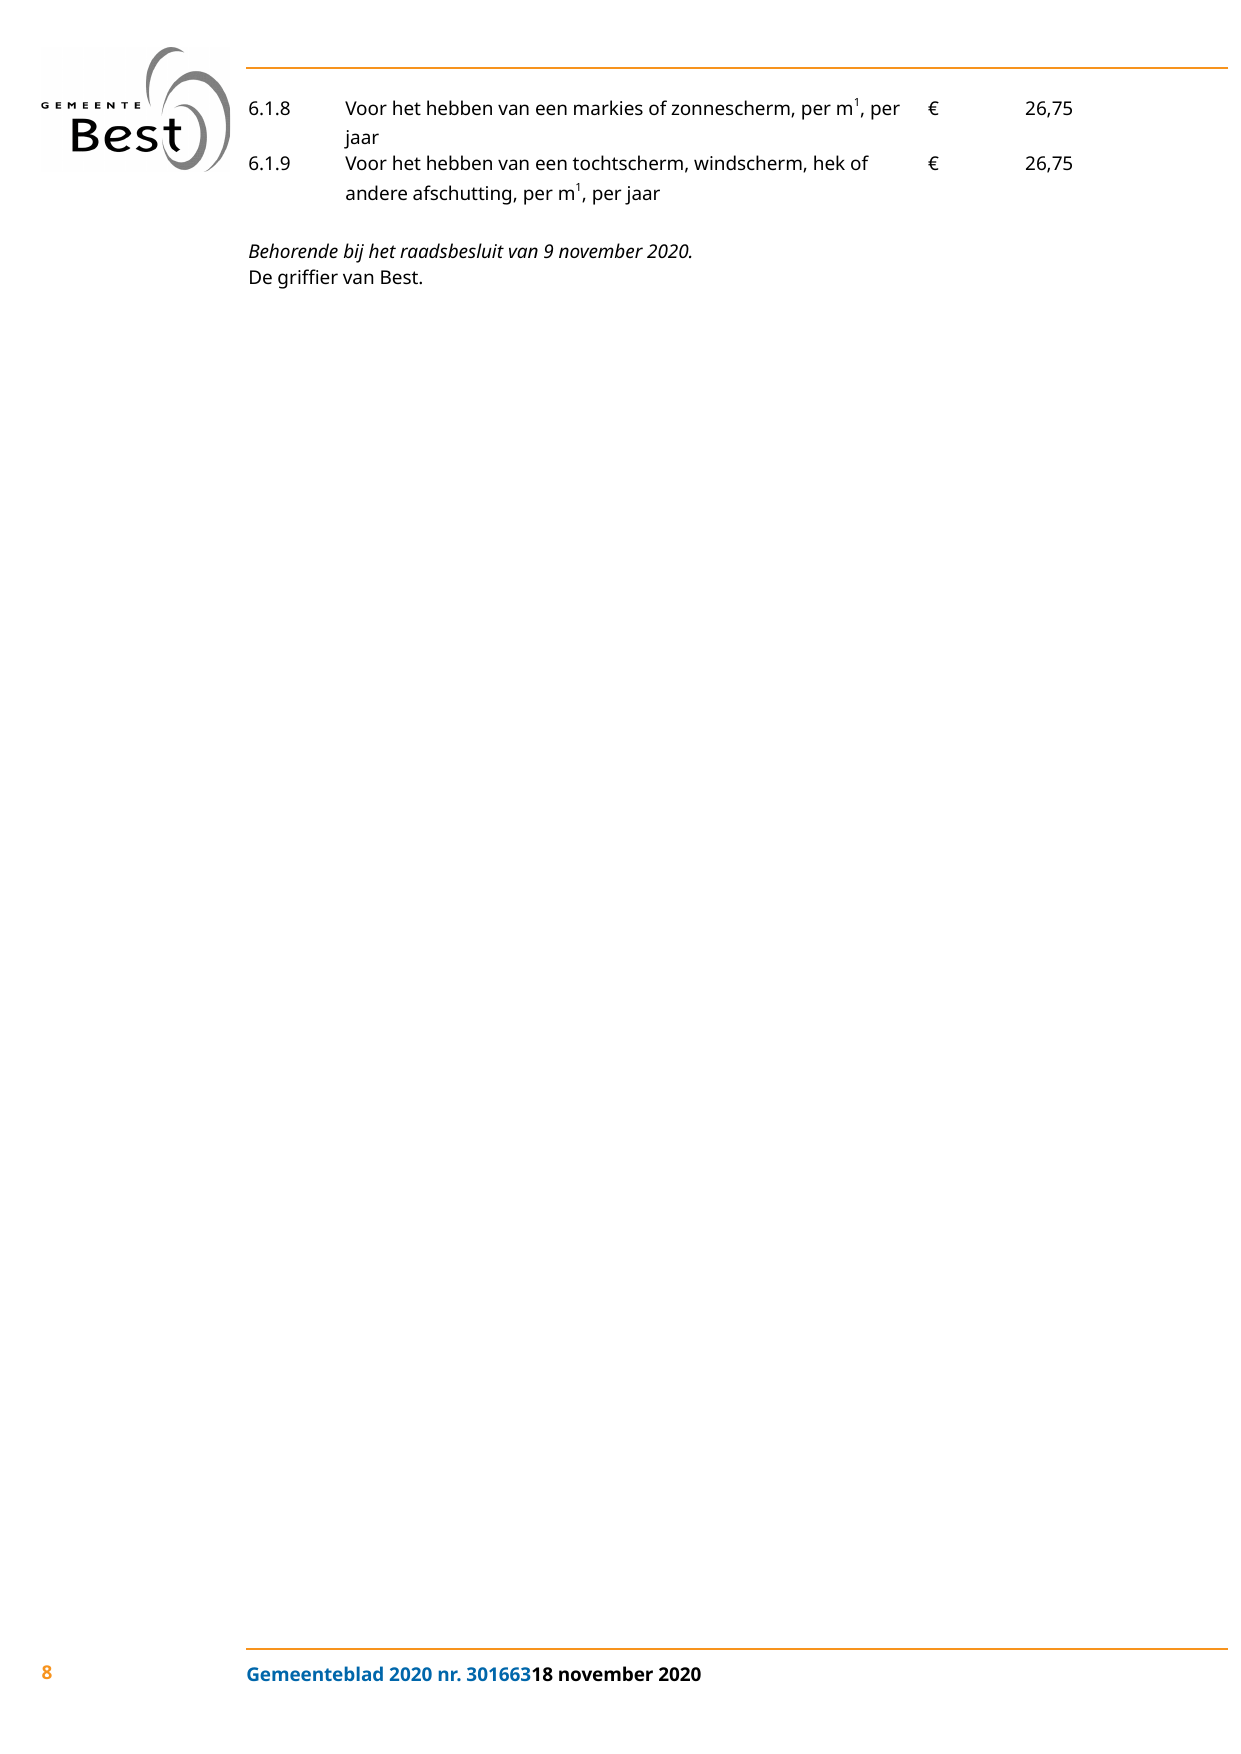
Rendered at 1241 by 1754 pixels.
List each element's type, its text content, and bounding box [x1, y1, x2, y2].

table_cell € [928, 95, 1025, 150]
table_cell € [928, 150, 1025, 205]
table_cell 6.1.8 [248, 95, 345, 150]
table_cell 26,75 [1025, 95, 1152, 150]
table_cell 26,75 [1025, 150, 1152, 205]
picture [41, 47, 231, 172]
table_cell Voor het hebben van een markies of zonnescherm, per m1, per jaar [345, 95, 928, 150]
text De griffier van Best. [248, 264, 1152, 290]
table_cell 6.1.9 [248, 150, 345, 205]
text Behorende bij het raadsbesluit van 9 november 2020. [248, 238, 1152, 264]
table_cell Voor het hebben van een tochtscherm, windscherm, hek of andere afschutting, per m1, per jaar [345, 150, 928, 205]
